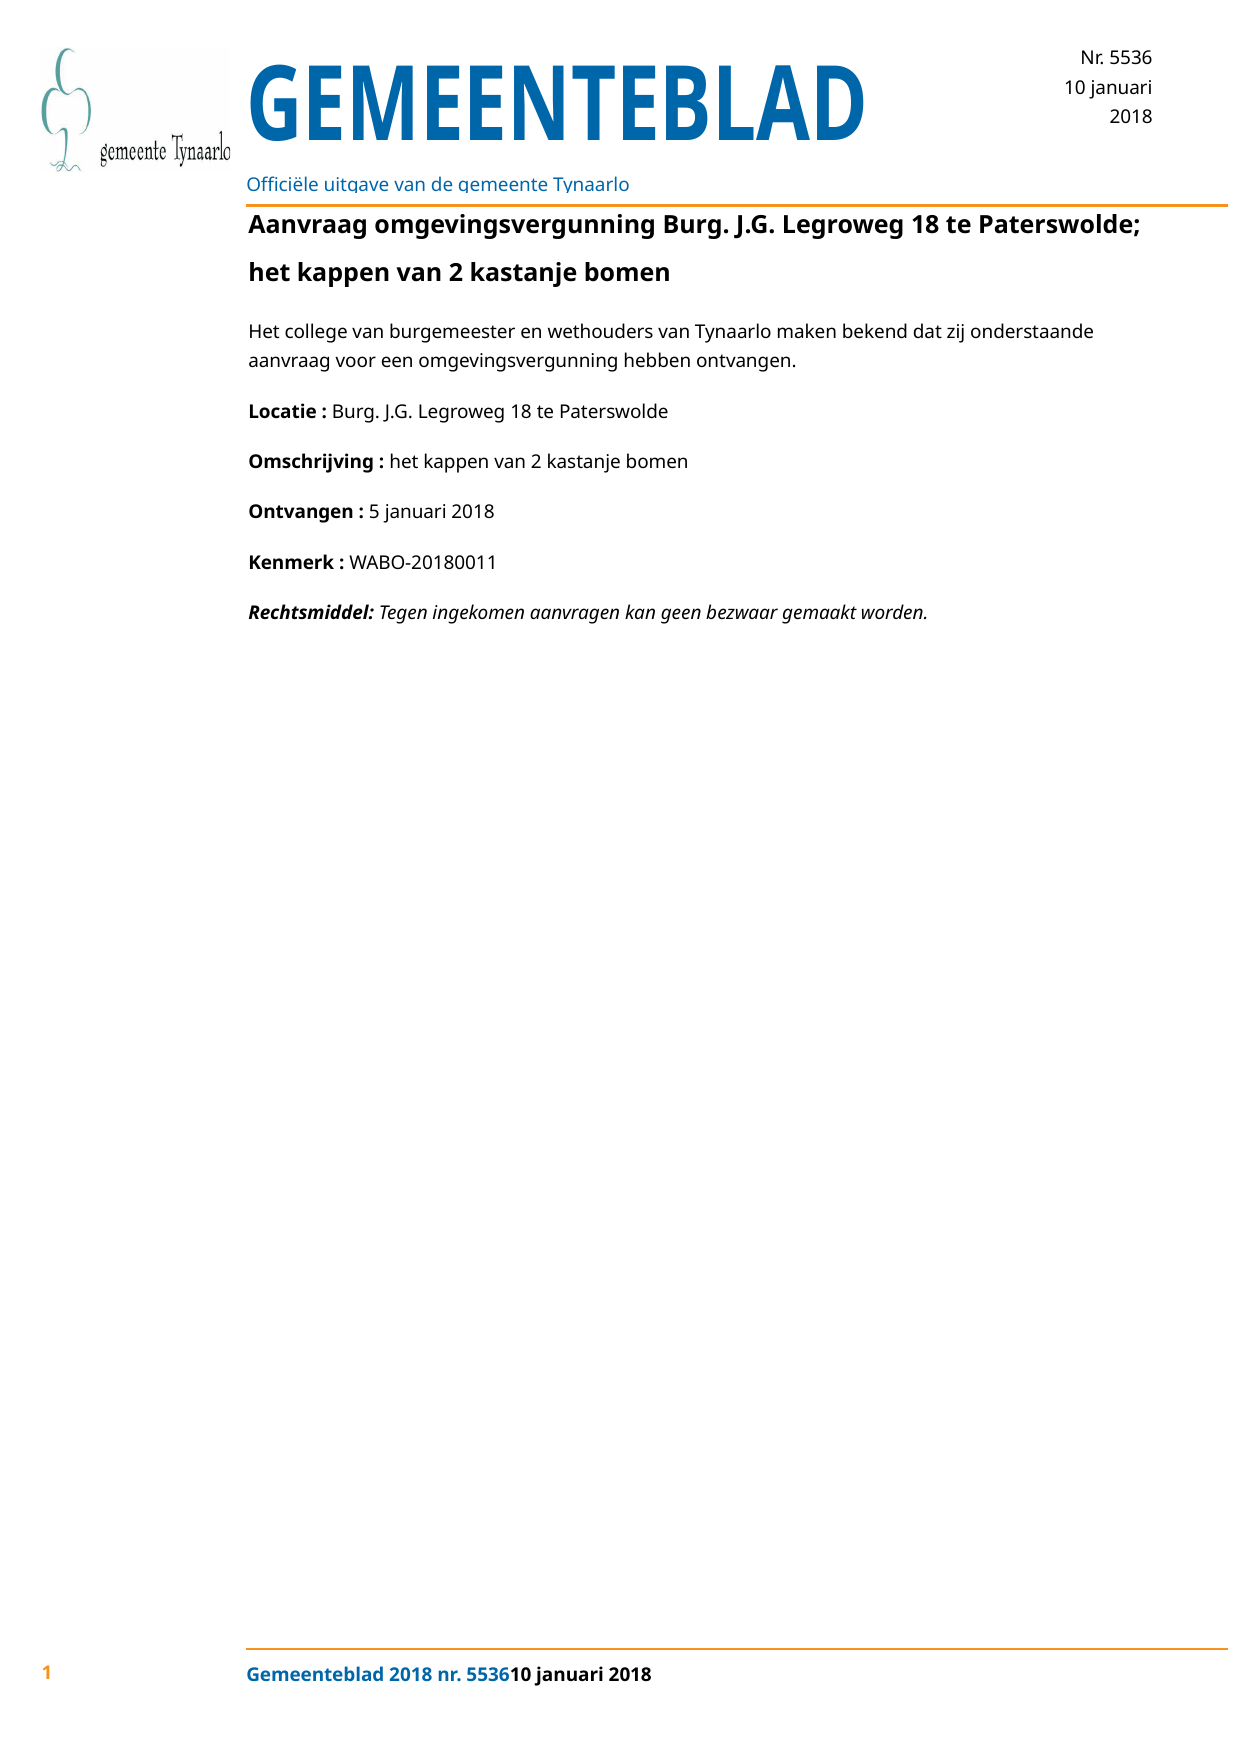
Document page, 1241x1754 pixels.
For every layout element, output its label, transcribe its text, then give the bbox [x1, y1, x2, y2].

text Het college van burgemeester en wethouders van Tynaarlo maken bekend dat zij onderstaande aanvraag voor een omgevingsvergunning hebben ontvangen. [248, 318, 1152, 373]
picture [41, 47, 231, 172]
text Omschrijving : het kappen van 2 kastanje bomen [248, 448, 1152, 474]
text Aanvraag omgevingsvergunning Burg. J.G. Legroweg 18 te Paterswolde; het kappen van 2 kastanje bomen [248, 207, 1152, 288]
text Kenmerk : WABO-20180011 [248, 549, 1152, 575]
text Rechtsmiddel: Tegen ingekomen aanvragen kan geen bezwaar gemaakt worden. [248, 599, 1152, 625]
text Locatie : Burg. J.G. Legroweg 18 te Paterswolde [248, 398, 1152, 424]
text Ontvangen : 5 januari 2018 [248, 499, 1152, 524]
